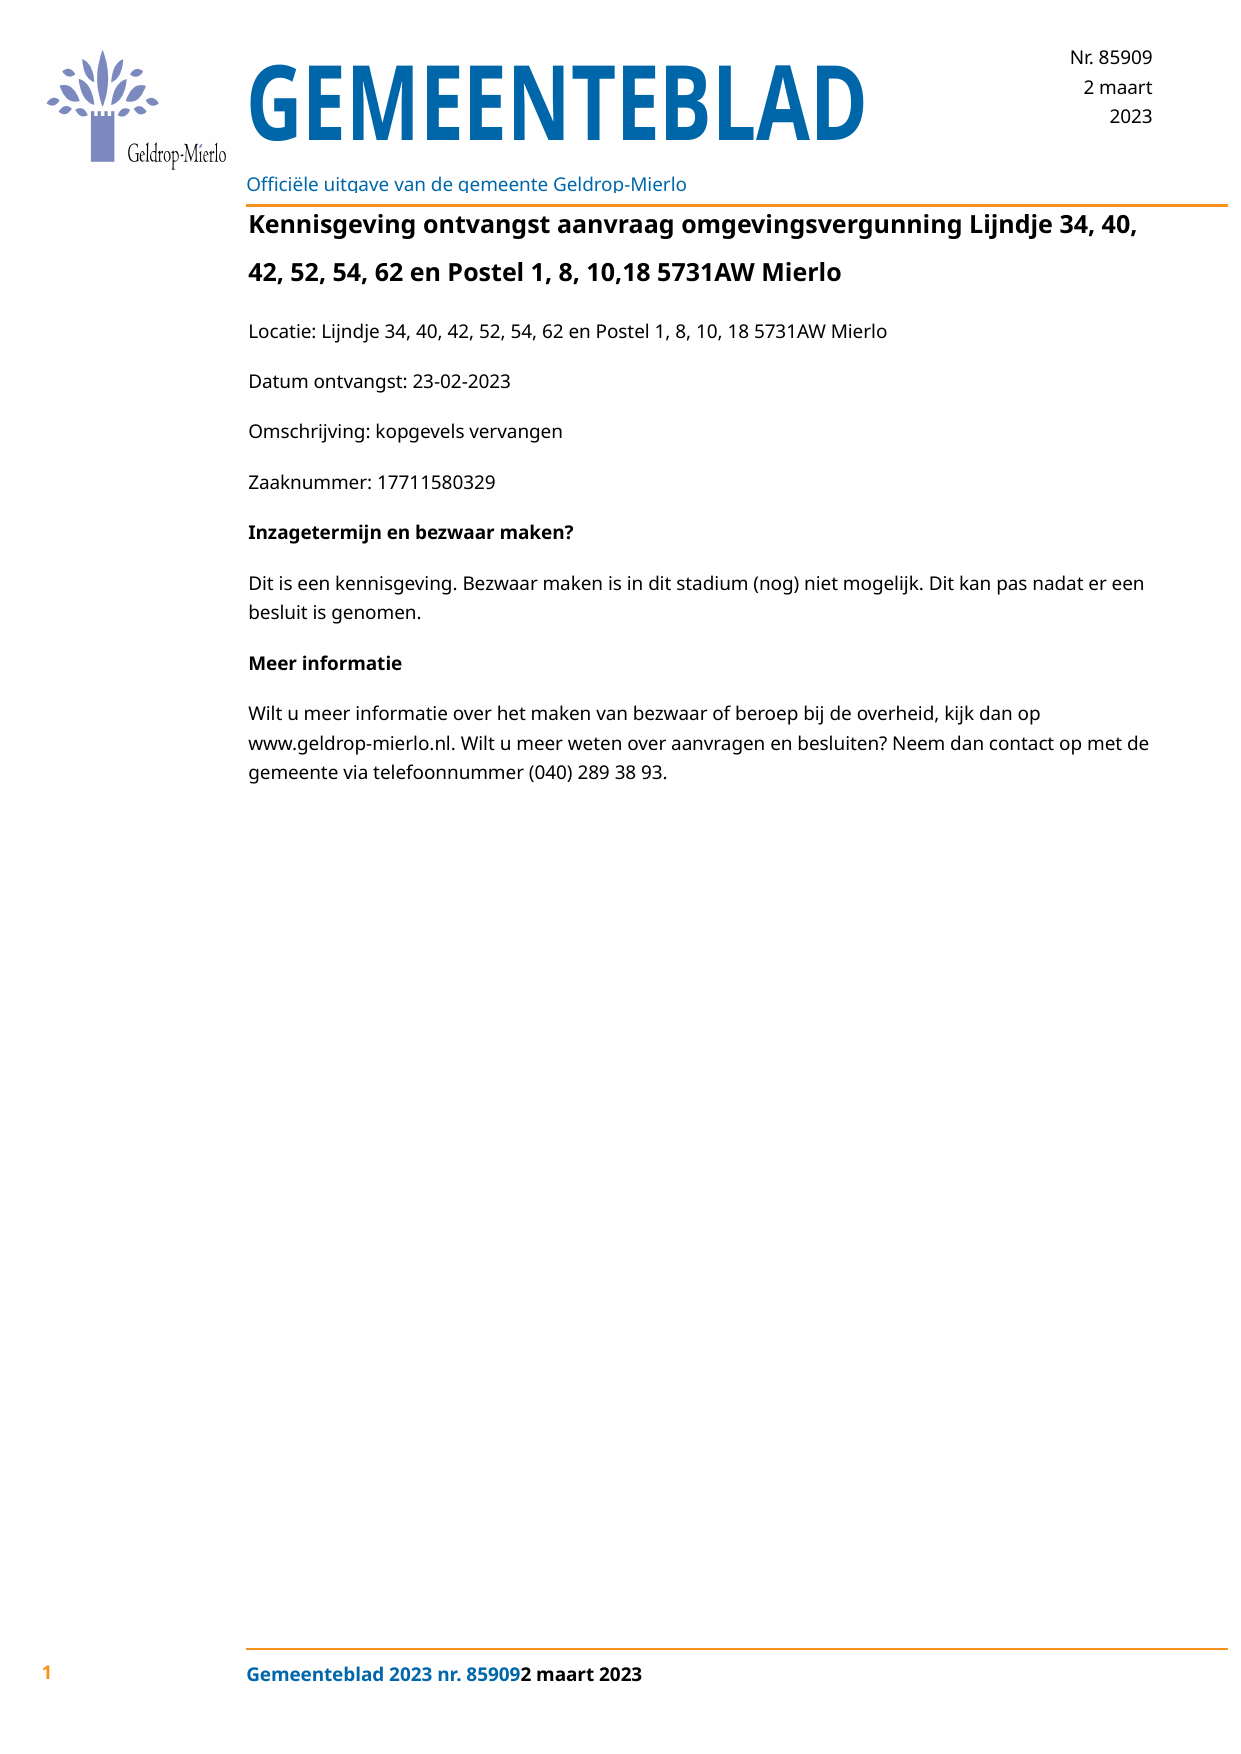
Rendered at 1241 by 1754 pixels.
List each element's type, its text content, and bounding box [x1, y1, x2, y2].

text Locatie: Lijndje 34, 40, 42, 52, 54, 62 en Postel 1, 8, 10, 18 5731AW Mierlo [248, 318, 1152, 344]
text Kennisgeving ontvangst aanvraag omgevingsvergunning Lijndje 34, 40, 42, 52, 54, 62 en Postel 1, 8, 10,18 5731AW Mierlo [248, 207, 1152, 288]
text Zaaknummer: 17711580329 [248, 469, 1152, 495]
picture [41, 47, 231, 172]
text Meer informatie [248, 650, 1152, 676]
text Dit is een kennisgeving. Bezwaar maken is in dit stadium (nog) niet mogelijk. Dit kan pas nadat er een besluit is genomen. [248, 570, 1152, 625]
text Wilt u meer informatie over het maken van bezwaar of beroep bij de overheid, kijk dan op www.geldrop-mierlo.nl. Wilt u meer weten over aanvragen en besluiten? Neem dan contact op met de gemeente via telefoonnummer (040) 289 38 93. [248, 700, 1152, 785]
text Omschrijving: kopgevels vervangen [248, 419, 1152, 444]
text Datum ontvangst: 23-02-2023 [248, 368, 1152, 394]
text Inzagetermijn en bezwaar maken? [248, 519, 1152, 545]
